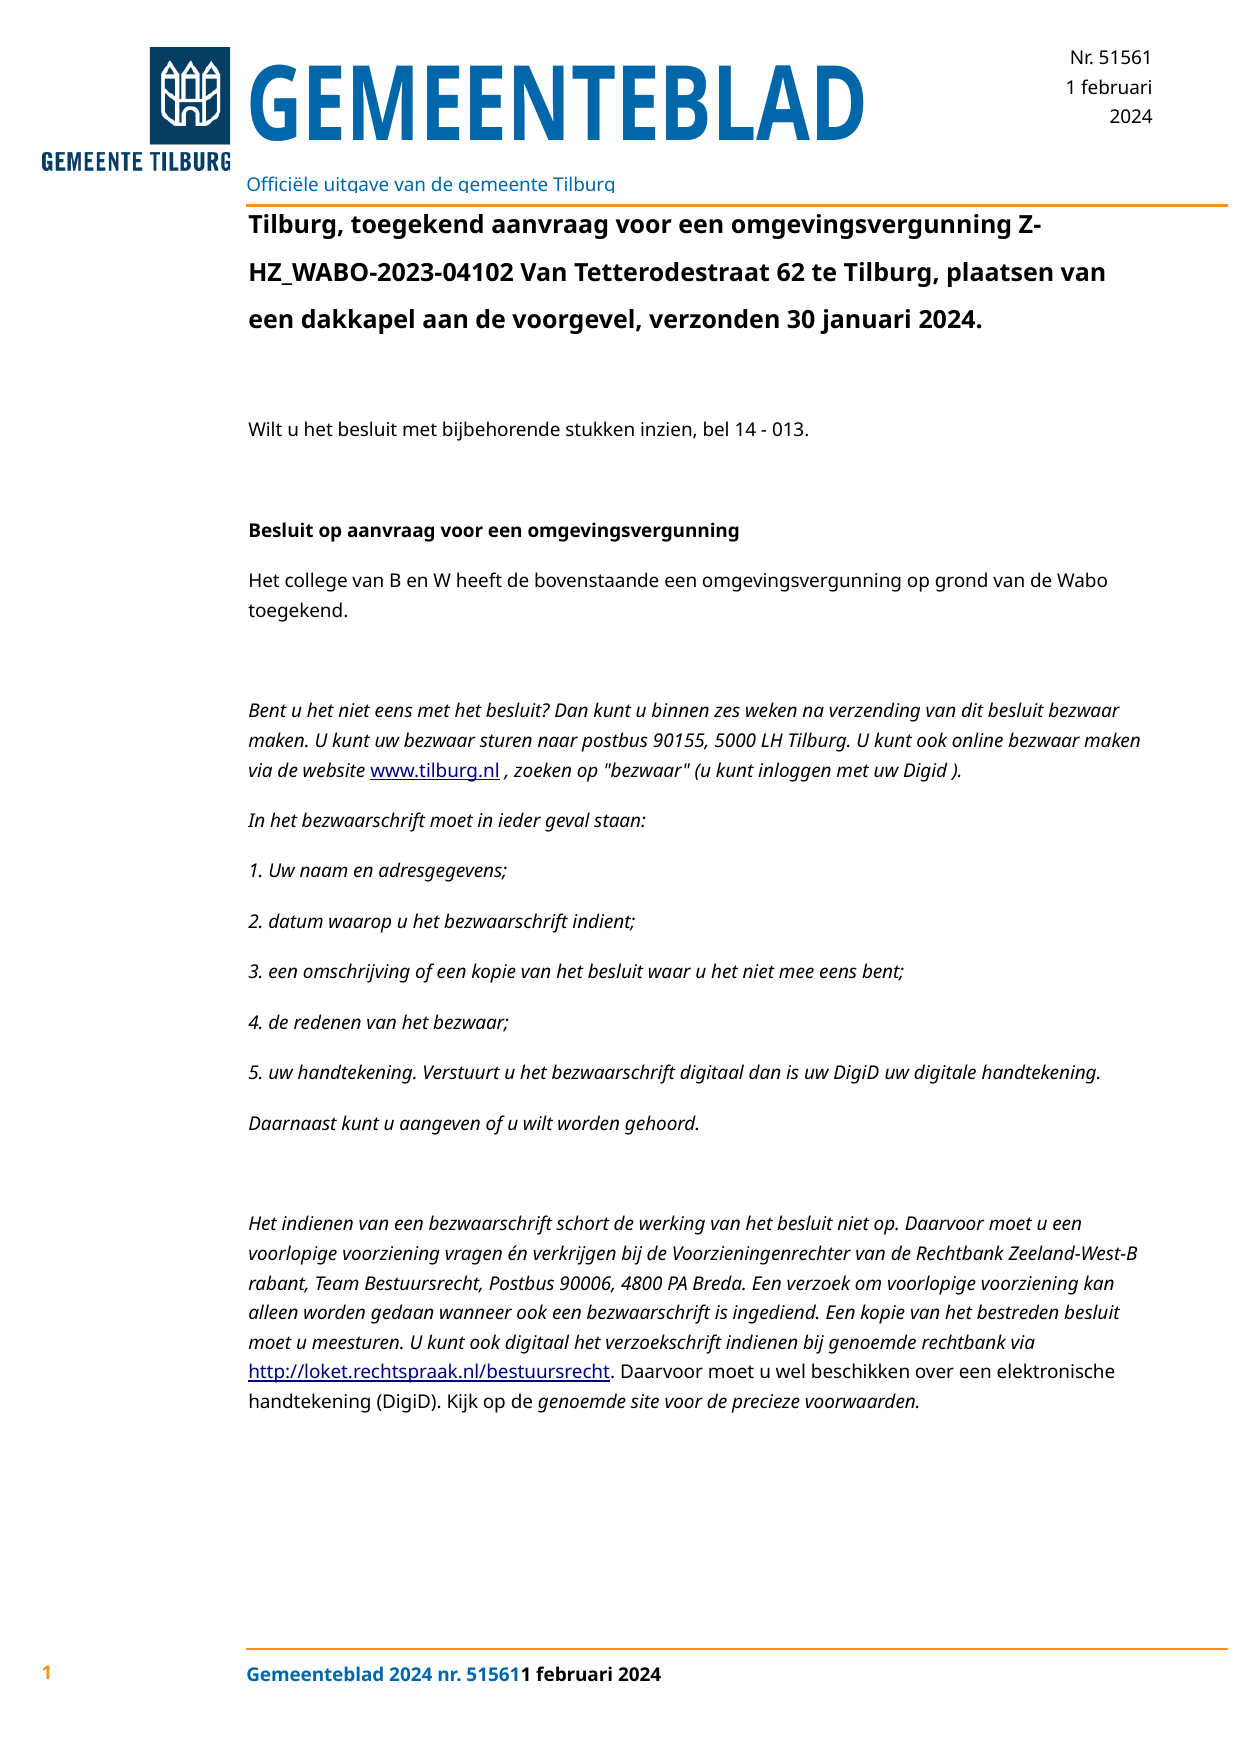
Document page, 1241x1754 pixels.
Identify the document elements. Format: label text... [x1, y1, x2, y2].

text 4. de redenen van het bezwaar; [248, 1009, 1152, 1034]
text Bent u het niet eens met het besluit? Dan kunt u binnen zes weken na verzending van dit besluit bezwaar maken. U kunt uw bezwaar sturen naar postbus 90155, 5000 LH Tilburg. U kunt ook online bezwaar maken via de website www.tilburg.nl , zoeken op "bezwaar" (u kunt inloggen met uw Digid ). [248, 698, 1152, 782]
text 1. Uw naam en adresgegevens; [248, 858, 1152, 883]
text 3. een omschrijving of een kopie van het besluit waar u het niet mee eens bent; [248, 958, 1152, 984]
text Het college van B en W heeft de bovenstaande een omgevingsvergunning op grond van de Wabo toegekend. [248, 567, 1152, 622]
text Tilburg, toegekend aanvraag voor een omgevingsvergunning Z-HZ_WABO-2023-04102 Van Tetterodestraat 62 te Tilburg, plaatsen van een dakkapel aan de voorgevel, verzonden 30 januari 2024. [248, 207, 1152, 336]
text 5. uw handtekening. Verstuurt u het bezwaarschrift digitaal dan is uw DigiD uw digitale handtekening. [248, 1059, 1152, 1085]
text Daarnaast kunt u aangeven of u wilt worden gehoord. [248, 1110, 1152, 1135]
picture [41, 47, 231, 172]
text Het indienen van een bezwaarschrift schort de werking van het besluit niet op. Daarvoor moet u een voorlopige voorziening vragen én verkrijgen bij de Voorzieningenrechter van de Rechtbank Zeeland-West-B rabant, Team Bestuursrecht, Postbus 90006, 4800 PA Breda. Een verzoek om voorlopige voorziening kan alleen worden gedaan wanneer ook een bezwaarschrift is ingediend. Een kopie van het bestreden besluit moet u meesturen. U kunt ook digitaal het verzoekschrift indienen bij genoemde rechtbank via http://loket.rechtspraak.nl/bestuursrecht. Daarvoor moet u wel beschikken over een elektronische handtekening (DigiD). Kijk op de genoemde site voor de precieze voorwaarden. [248, 1211, 1152, 1414]
text Wilt u het besluit met bijbehorende stukken inzien, bel 14 - 013. [248, 416, 1152, 442]
text In het bezwaarschrift moet in ieder geval staan: [248, 807, 1152, 833]
text Besluit op aanvraag voor een omgevingsvergunning [248, 517, 1152, 542]
text 2. datum waarop u het bezwaarschrift indient; [248, 908, 1152, 934]
